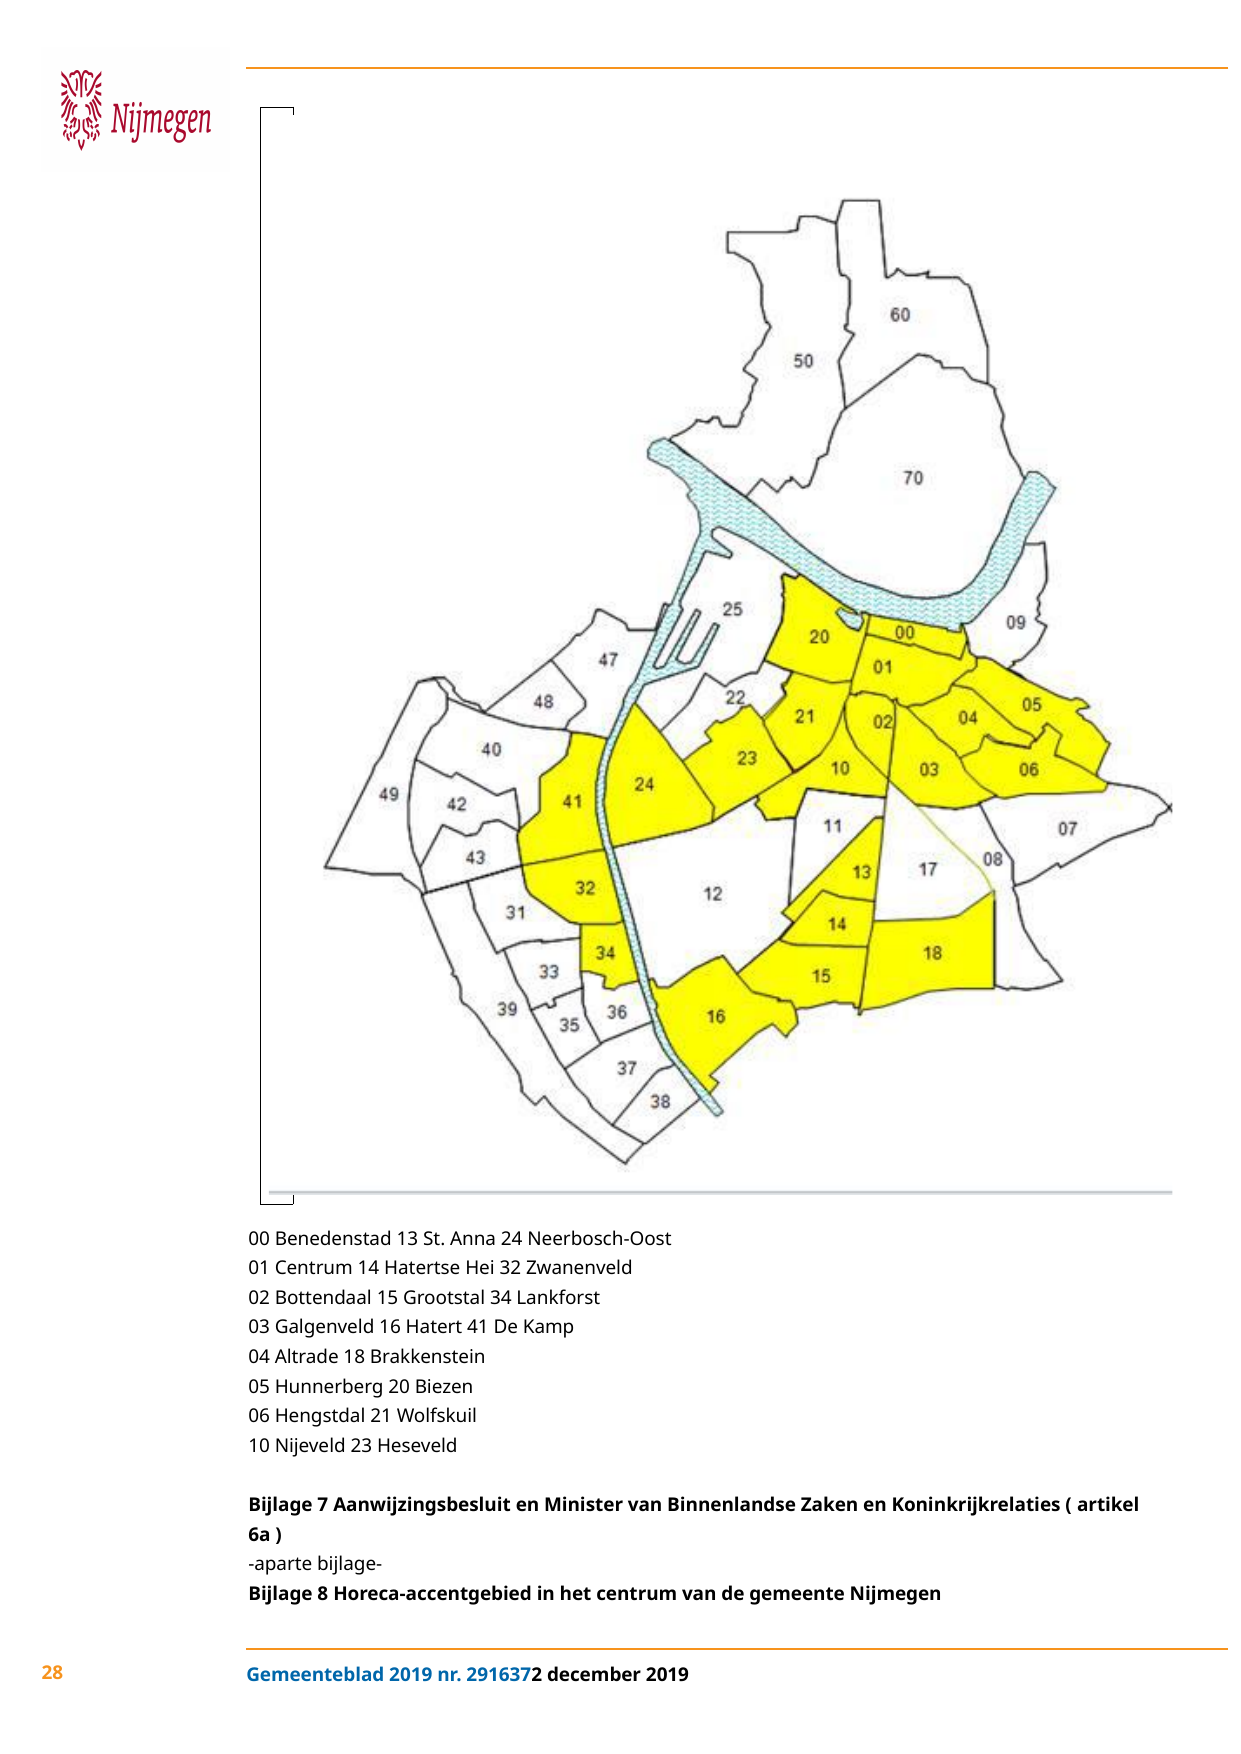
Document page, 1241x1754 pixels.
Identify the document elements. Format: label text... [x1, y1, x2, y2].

text Bijlage 8 Horeca-accentgebied in het centrum van de gemeente Nijmegen [248, 1580, 1152, 1606]
text -aparte bijlage- [248, 1550, 1152, 1576]
text Bijlage 7 Aanwijzingsbesluit en Minister van Binnenlandse Zaken en Koninkrijkrelaties ( artikel 6a ) [248, 1491, 1152, 1547]
text 03 Galgenveld 16 Hatert 41 De Kamp [248, 1314, 1152, 1339]
text 06 Hengstdal 21 Wolfskuil [248, 1402, 1152, 1428]
text 05 Hunnerberg 20 Biezen [248, 1373, 1152, 1399]
picture [41, 47, 231, 172]
picture [268, 115, 1173, 1195]
text 02 Bottendaal 15 Grootstal 34 Lankforst [248, 1284, 1152, 1310]
text 01 Centrum 14 Hatertse Hei 32 Zwanenveld [248, 1254, 1152, 1280]
text 10 Nijeveld 23 Heseveld [248, 1432, 1152, 1458]
text 00 Benedenstad 13 St. Anna 24 Neerbosch-Oost [248, 1225, 1152, 1251]
text 04 Altrade 18 Brakkenstein [248, 1343, 1152, 1369]
